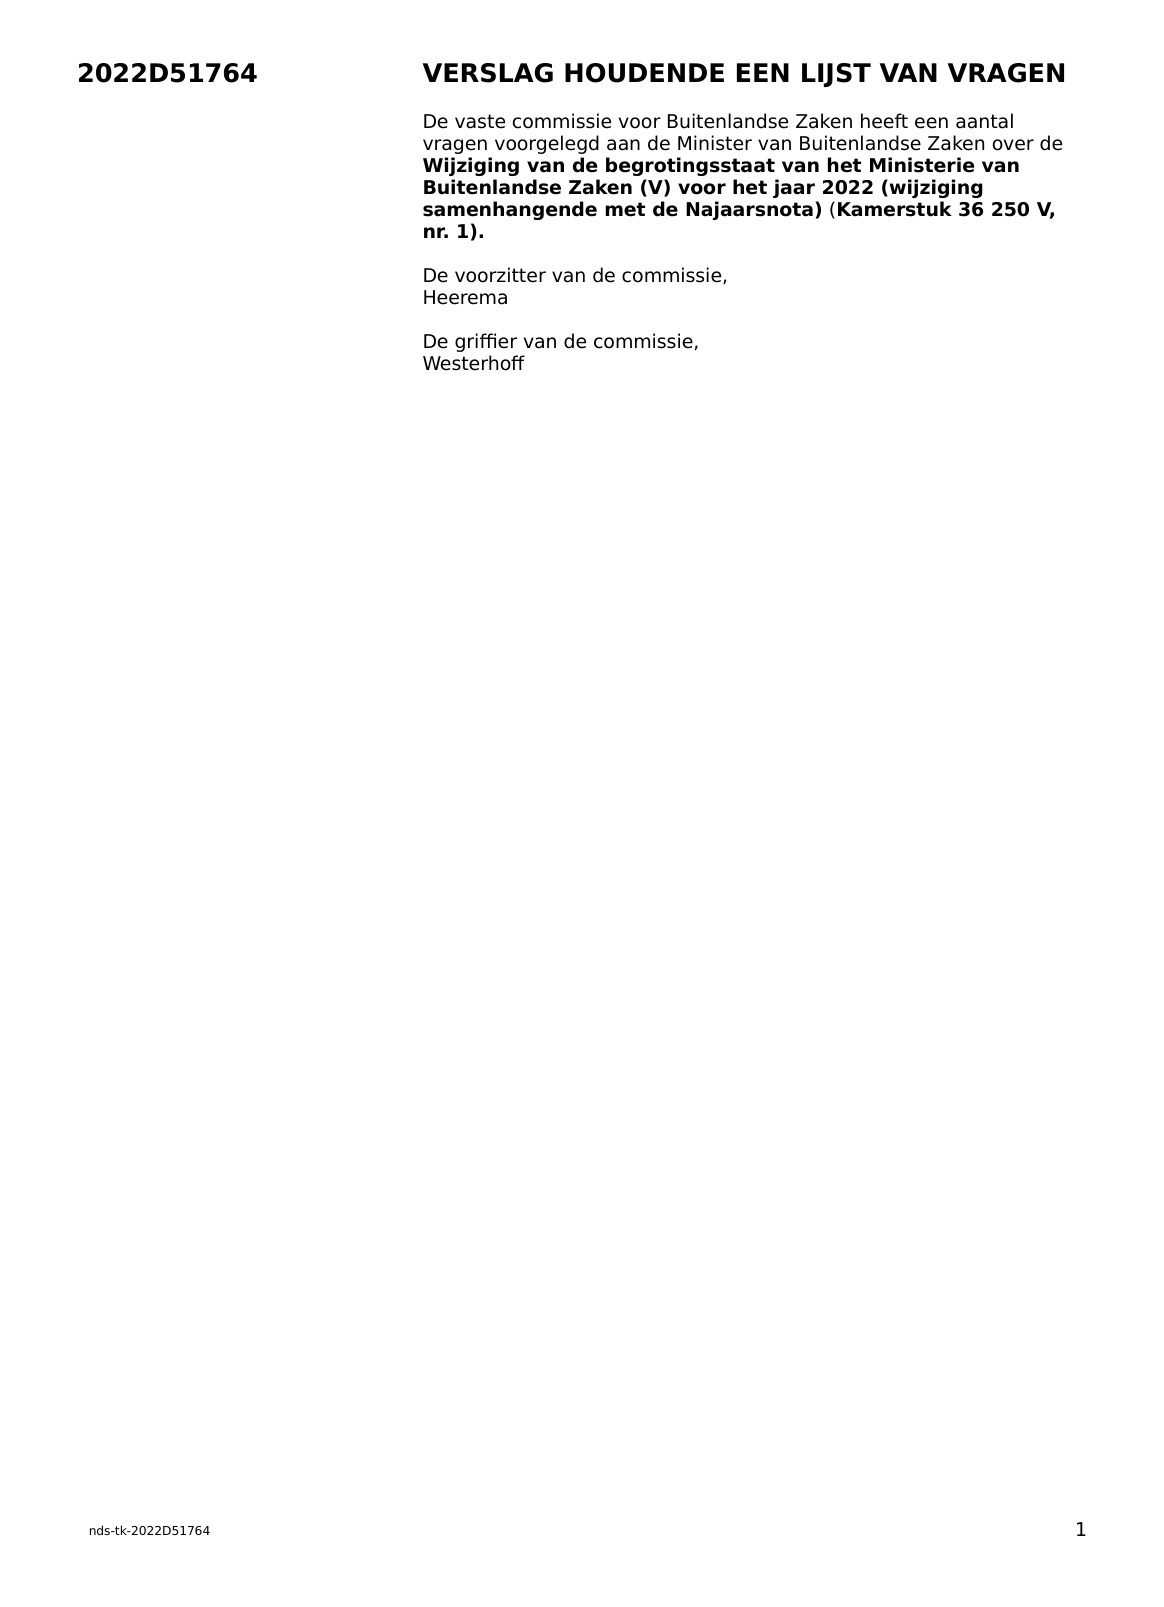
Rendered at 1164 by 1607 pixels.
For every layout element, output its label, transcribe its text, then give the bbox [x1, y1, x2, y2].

text 2022D51764 VERSLAG HOUDENDE EEN LIJST VAN VRAGEN [77, 59, 1087, 89]
text De vaste commissie voor Buitenlandse Zaken heeft een aantal vragen voorgelegd aan de Minister van Buitenlandse Zaken over de Wijziging van de begrotingsstaat van het Ministerie van Buitenlandse Zaken (V) voor het jaar 2022 (wijziging samenhangende met de Najaarsnota) (Kamerstuk 36 250 V, nr. 1). [422, 111, 1087, 243]
text De voorzitter van de commissie, [422, 265, 1087, 287]
text Heerema [422, 287, 1087, 309]
text Westerhoff [422, 353, 1087, 375]
text nds-tk-2022D51764 [88, 1524, 323, 1538]
text De griffier van de commissie, [422, 331, 1087, 353]
